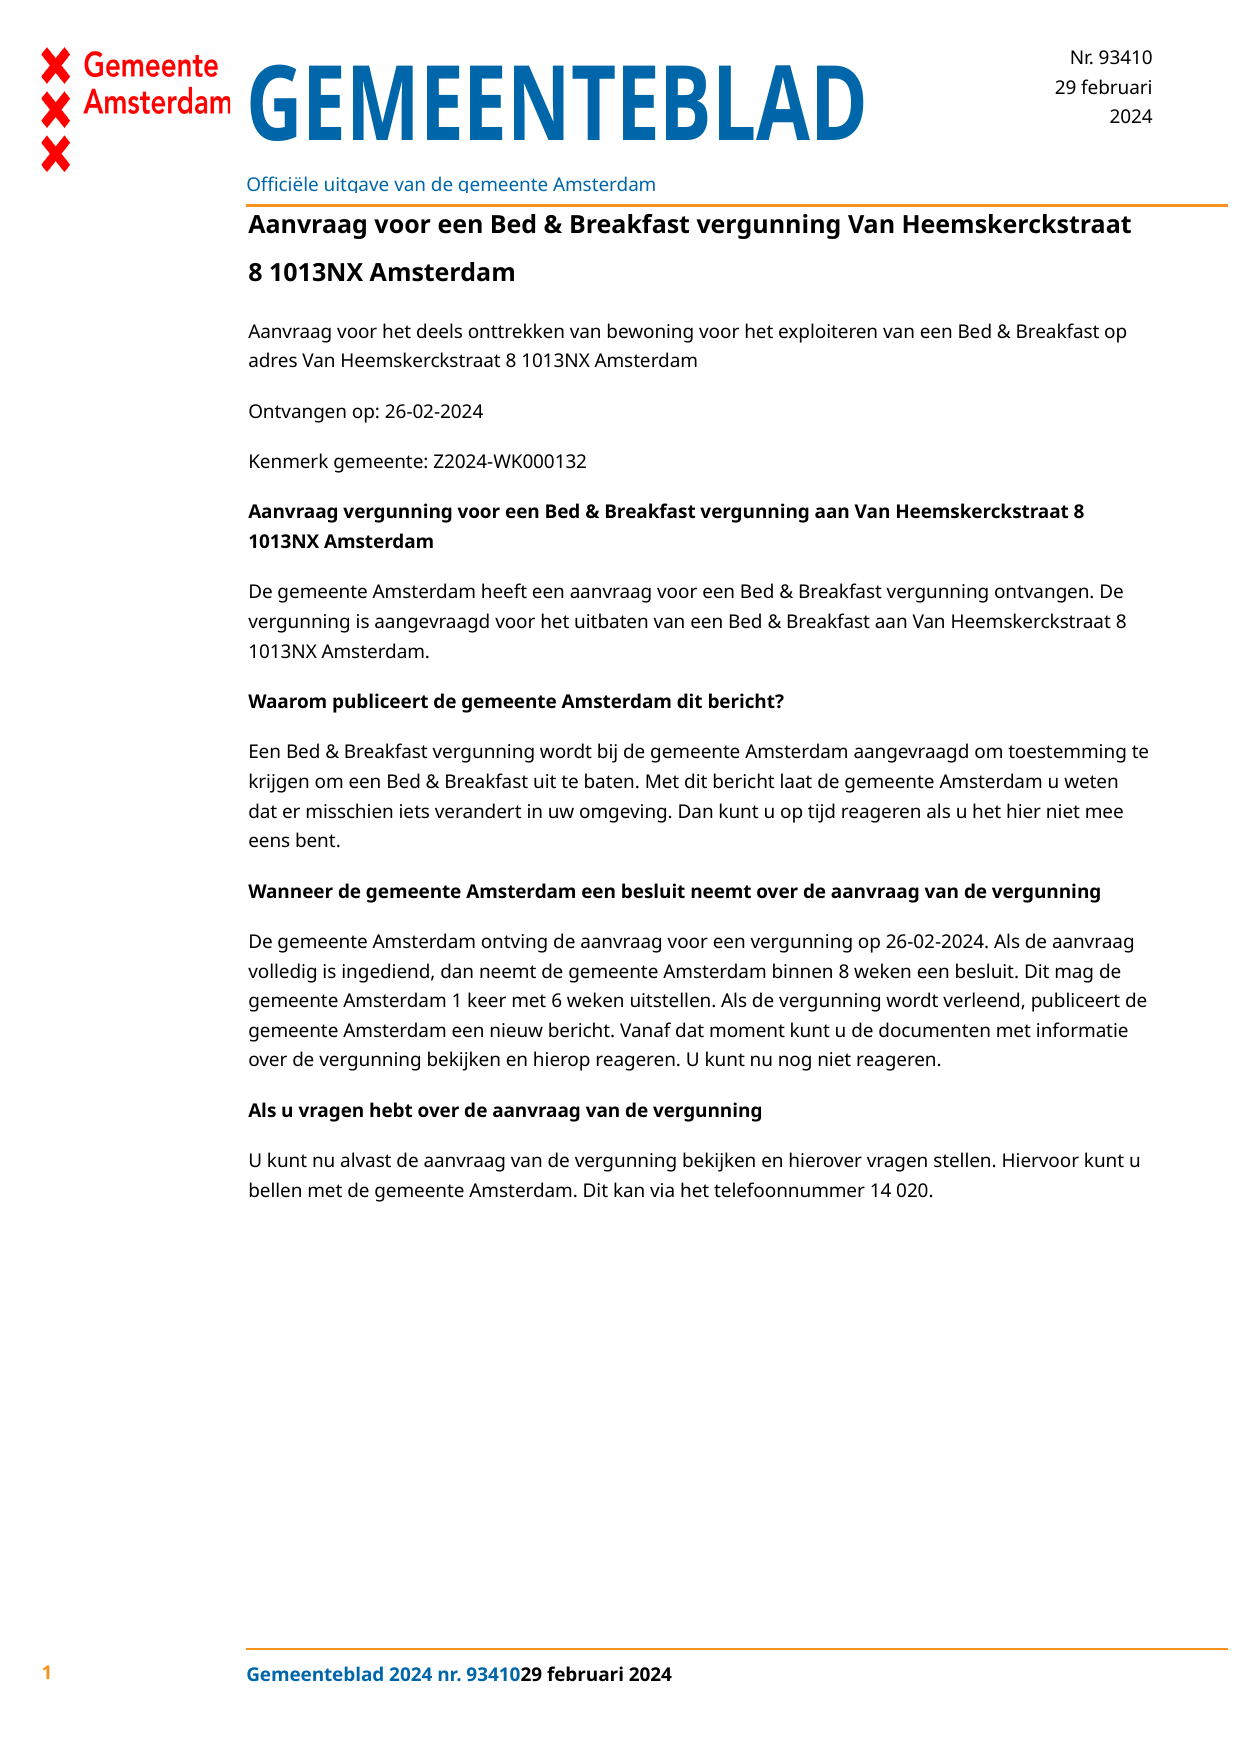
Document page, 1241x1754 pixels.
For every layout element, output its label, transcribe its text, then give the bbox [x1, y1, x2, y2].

text De gemeente Amsterdam ontving de aanvraag voor een vergunning op 26-02-2024. Als de aanvraag volledig is ingediend, dan neemt de gemeente Amsterdam binnen 8 weken een besluit. Dit mag de gemeente Amsterdam 1 keer met 6 weken uitstellen. Als de vergunning wordt verleend, publiceert de gemeente Amsterdam een nieuw bericht. Vanaf dat moment kunt u de documenten met informatie over de vergunning bekijken en hierop reageren. U kunt nu nog niet reageren. [248, 928, 1152, 1072]
text Aanvraag voor het deels onttrekken van bewoning voor het exploiteren van een Bed & Breakfast op adres Van Heemskerckstraat 8 1013NX Amsterdam [248, 318, 1152, 373]
text Ontvangen op: 26-02-2024 [248, 398, 1152, 424]
text Kenmerk gemeente: Z2024-WK000132 [248, 448, 1152, 474]
text Als u vragen hebt over de aanvraag van de vergunning [248, 1097, 1152, 1123]
text Wanneer de gemeente Amsterdam een besluit neemt over de aanvraag van de vergunning [248, 878, 1152, 904]
text Waarom publiceert de gemeente Amsterdam dit bericht? [248, 688, 1152, 714]
picture [41, 47, 231, 172]
text Aanvraag voor een Bed & Breakfast vergunning Van Heemskerckstraat 8 1013NX Amsterdam [248, 207, 1152, 288]
text Aanvraag vergunning voor een Bed & Breakfast vergunning aan Van Heemskerckstraat 8 1013NX Amsterdam [248, 499, 1152, 554]
text U kunt nu alvast de aanvraag van de vergunning bekijken en hierover vragen stellen. Hiervoor kunt u bellen met de gemeente Amsterdam. Dit kan via het telefoonnummer 14 020. [248, 1147, 1152, 1203]
text Een Bed & Breakfast vergunning wordt bij de gemeente Amsterdam aangevraagd om toestemming te krijgen om een Bed & Breakfast uit te baten. Met dit bericht laat de gemeente Amsterdam u weten dat er misschien iets verandert in uw omgeving. Dan kunt u op tijd reageren als u het hier niet mee eens bent. [248, 739, 1152, 853]
text De gemeente Amsterdam heeft een aanvraag voor een Bed & Breakfast vergunning ontvangen. De vergunning is aangevraagd voor het uitbaten van een Bed & Breakfast aan Van Heemskerckstraat 8 1013NX Amsterdam. [248, 579, 1152, 664]
